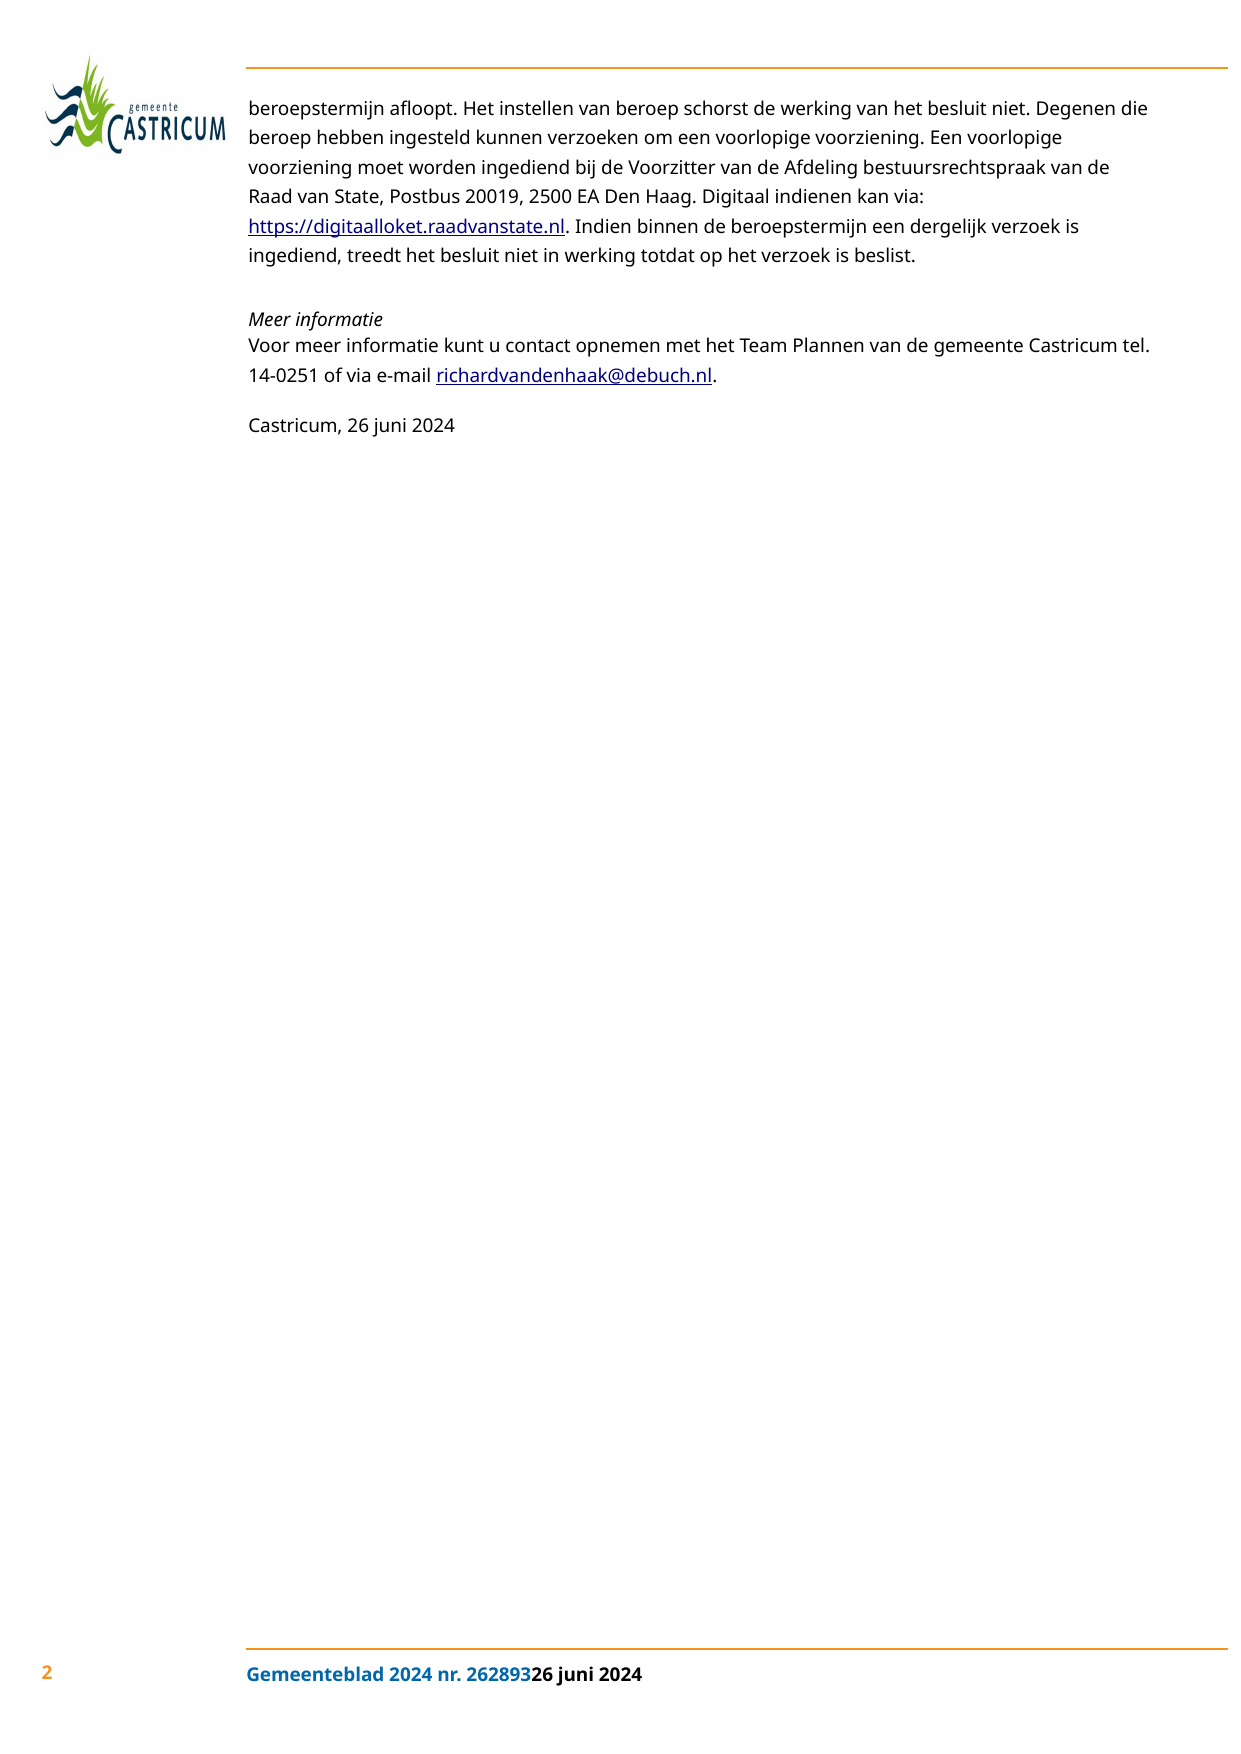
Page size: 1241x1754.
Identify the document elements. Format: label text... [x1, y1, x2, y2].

text beroepstermijn afloopt. Het instellen van beroep schorst de werking van het besluit niet. Degenen die beroep hebben ingesteld kunnen verzoeken om een voorlopige voorziening. Een voorlopige voorziening moet worden ingediend bij de Voorzitter van de Afdeling bestuursrechtspraak van de Raad van State, Postbus 20019, 2500 EA Den Haag. Digitaal indienen kan via: https://digitaalloket.raadvanstate.nl. Indien binnen de beroepstermijn een dergelijk verzoek is ingediend, treedt het besluit niet in werking totdat op het verzoek is beslist. [248, 95, 1152, 268]
text Voor meer informatie kunt u contact opnemen met het Team Plannen van de gemeente Castricum tel. 14-0251 of via e-mail richardvandenhaak@debuch.nl. [248, 332, 1152, 388]
text Castricum, 26 juni 2024 [248, 412, 1152, 438]
text Meer informatie [248, 307, 1152, 332]
picture [41, 47, 231, 172]
